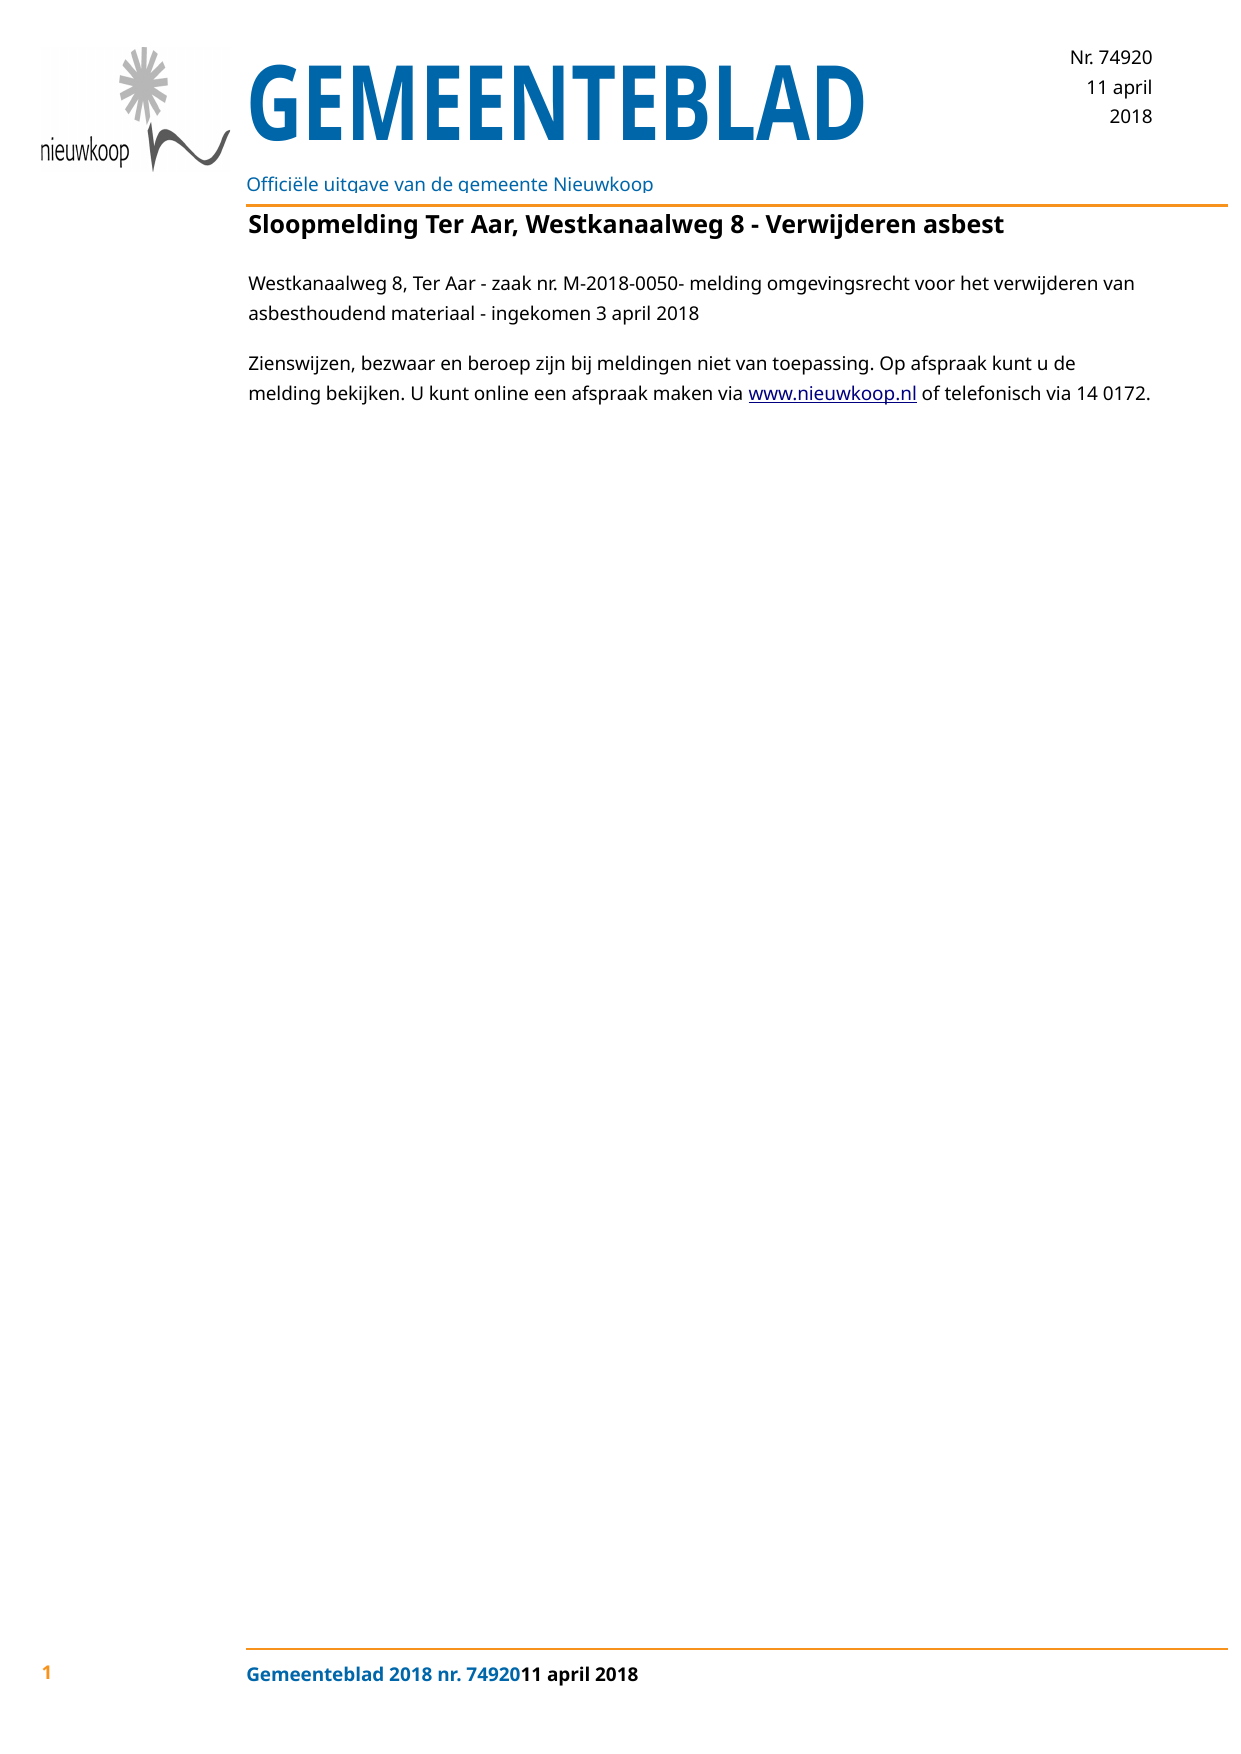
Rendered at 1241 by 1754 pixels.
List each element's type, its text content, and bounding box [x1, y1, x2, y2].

text Zienswijzen, bezwaar en beroep zijn bij meldingen niet van toepassing. Op afspraak kunt u de melding bekijken. U kunt online een afspraak maken via www.nieuwkoop.nl of telefonisch via 14 0172. [248, 350, 1152, 406]
picture [41, 47, 231, 172]
text Sloopmelding Ter Aar, Westkanaalweg 8 - Verwijderen asbest [248, 207, 1152, 241]
text Westkanaalweg 8, Ter Aar - zaak nr. M-2018-0050- melding omgevingsrecht voor het verwijderen van asbesthoudend materiaal - ingekomen 3 april 2018 [248, 270, 1152, 326]
